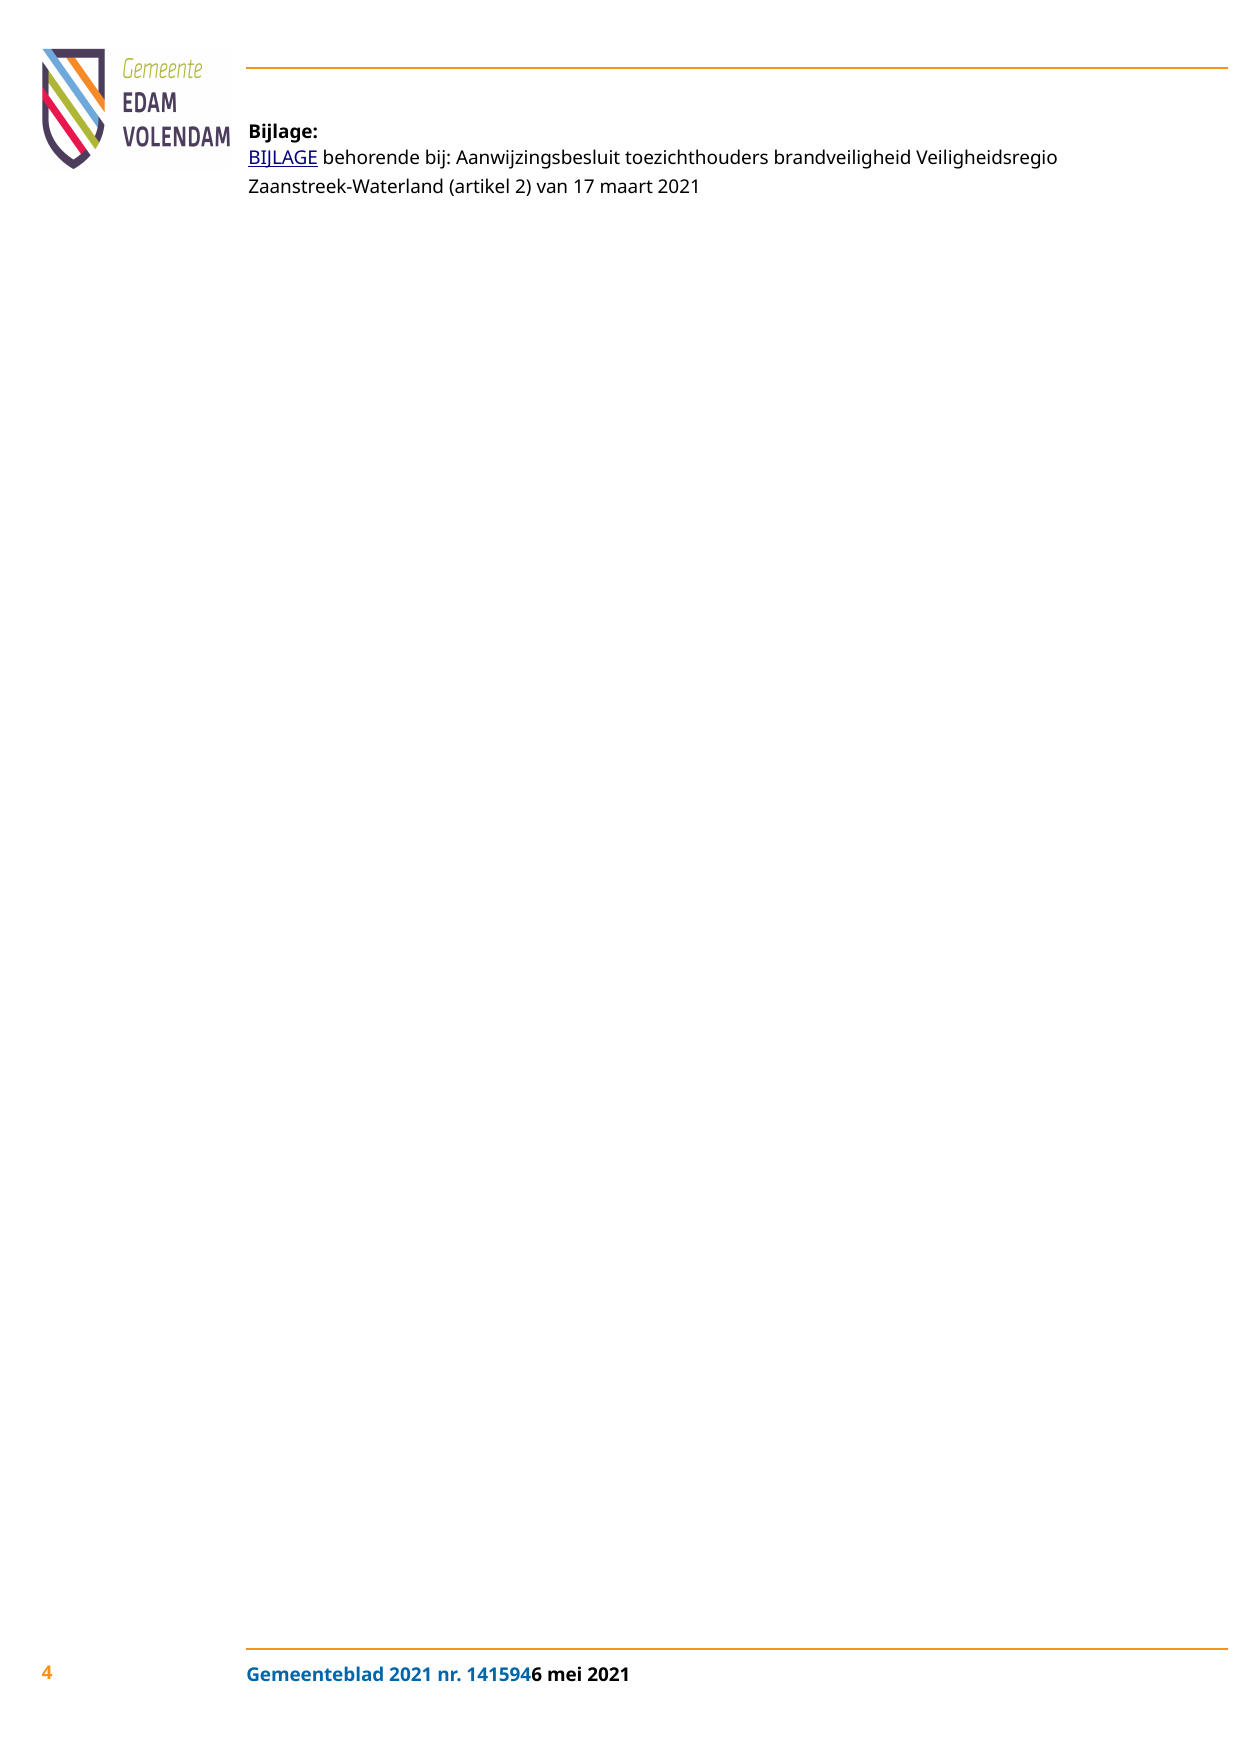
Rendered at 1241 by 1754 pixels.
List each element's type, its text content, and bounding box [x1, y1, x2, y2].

picture [41, 47, 231, 172]
text BIJLAGE behorende bij: Aanwijzingsbesluit toezichthouders brandveiligheid Veiligheidsregio Zaanstreek-Waterland (artikel 2) van 17 maart 2021 [248, 144, 1152, 199]
text Bijlage: [248, 116, 1152, 144]
